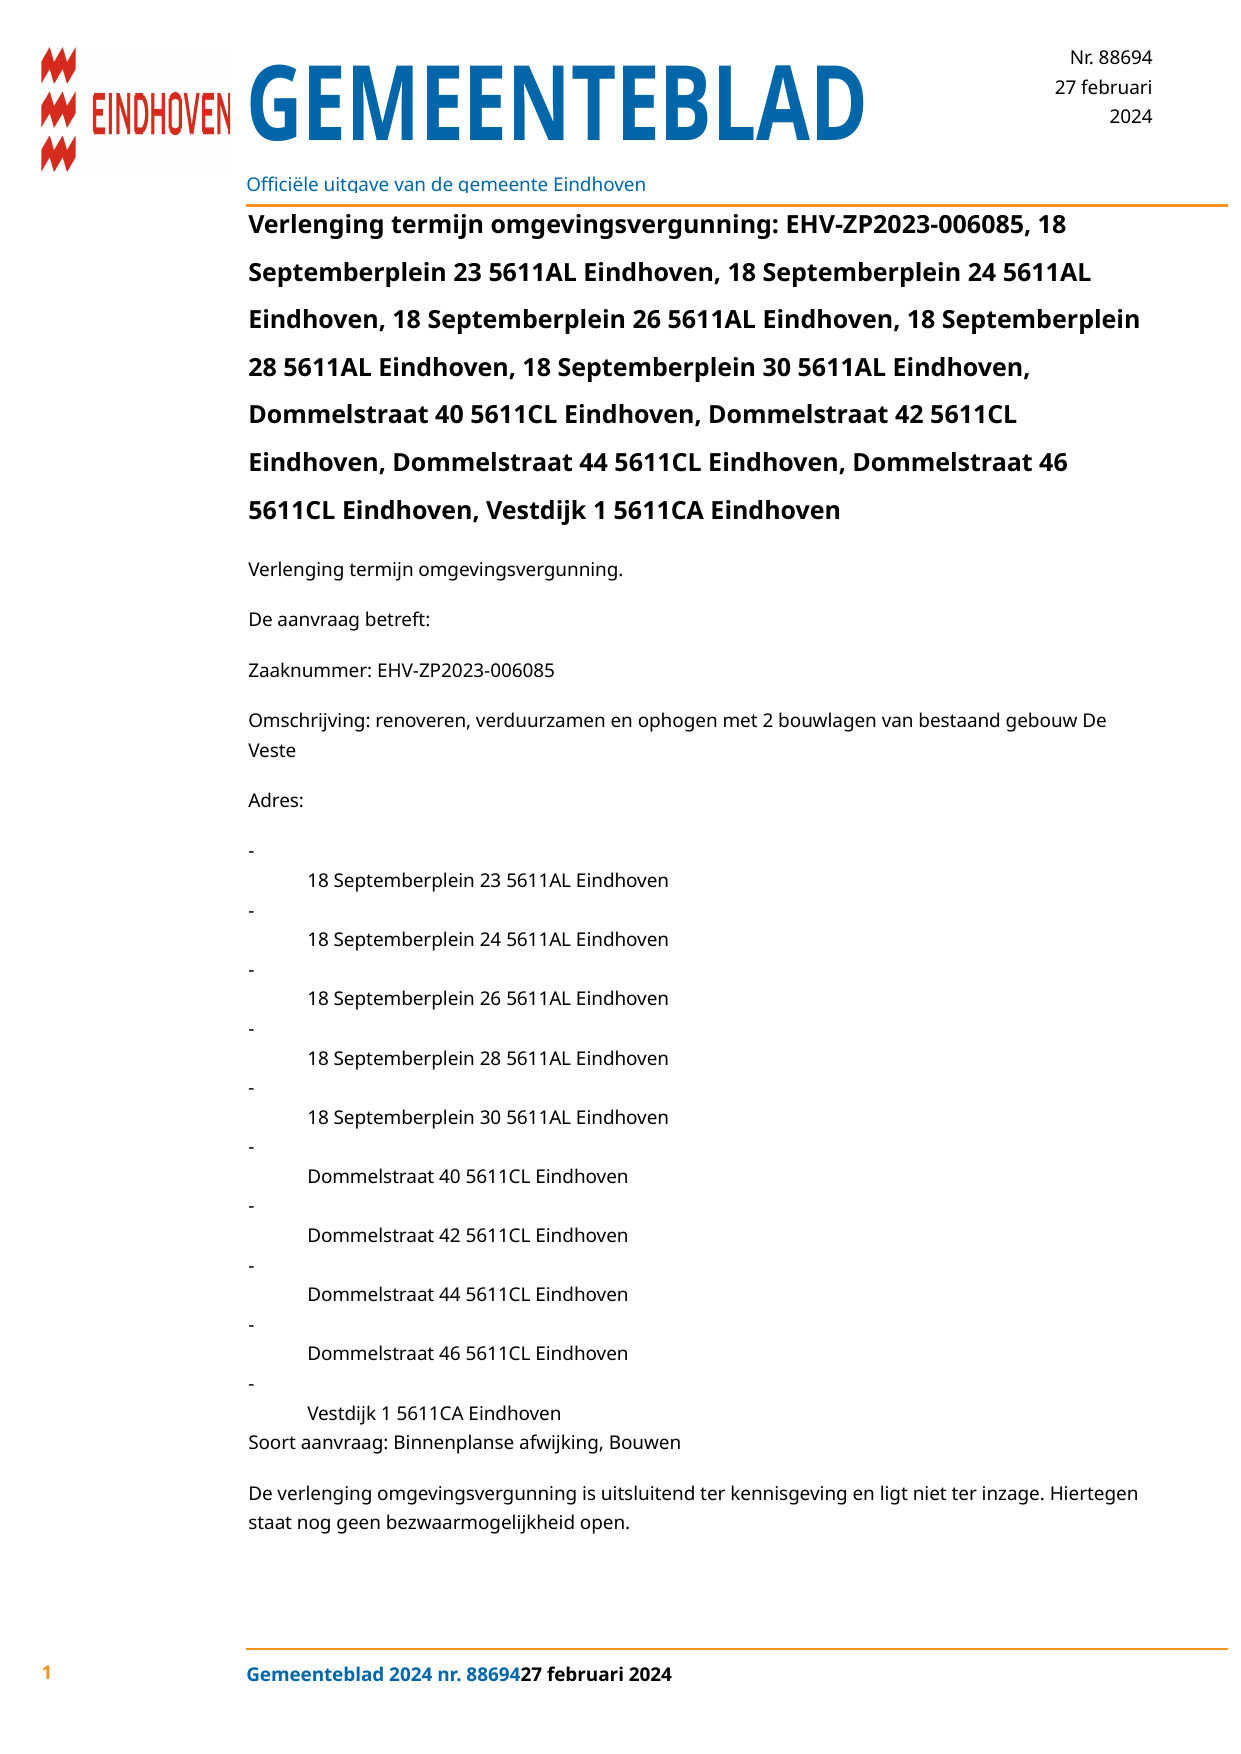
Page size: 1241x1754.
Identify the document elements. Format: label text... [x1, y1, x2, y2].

list 18 Septemberplein 30 5611AL Eindhoven [248, 1104, 1152, 1129]
text Zaaknummer: EHV-ZP2023-006085 [248, 657, 1152, 682]
list 18 Septemberplein 23 5611AL Eindhoven [248, 867, 1152, 893]
list Dommelstraat 46 5611CL Eindhoven [248, 1341, 1152, 1366]
picture [41, 47, 231, 172]
list 18 Septemberplein 24 5611AL Eindhoven [248, 926, 1152, 952]
text Verlenging termijn omgevingsvergunning: EHV-ZP2023-006085, 18 Septemberplein 23 5611AL Eindhoven, 18 Septemberplein 24 5611AL Eindhoven, 18 Septemberplein 26 5611AL Eindhoven, 18 Septemberplein 28 5611AL Eindhoven, 18 Septemberplein 30 5611AL Eindhoven, Dommelstraat 40 5611CL Eindhoven, Dommelstraat 42 5611CL Eindhoven, Dommelstraat 44 5611CL Eindhoven, Dommelstraat 46 5611CL Eindhoven, Vestdijk 1 5611CA Eindhoven [248, 207, 1152, 526]
list 18 Septemberplein 28 5611AL Eindhoven [248, 1045, 1152, 1070]
list Vestdijk 1 5611CA Eindhoven [248, 1400, 1152, 1425]
list Dommelstraat 44 5611CL Eindhoven [248, 1281, 1152, 1307]
text Omschrijving: renoveren, verduurzamen en ophogen met 2 bouwlagen van bestaand gebouw De Veste [248, 707, 1152, 762]
list 18 Septemberplein 26 5611AL Eindhoven [248, 986, 1152, 1011]
text Adres: [248, 787, 1152, 813]
list Dommelstraat 40 5611CL Eindhoven [248, 1163, 1152, 1189]
text Verlenging termijn omgevingsvergunning. [248, 556, 1152, 582]
list Dommelstraat 42 5611CL Eindhoven [248, 1222, 1152, 1248]
text Soort aanvraag: Binnenplanse afwijking, Bouwen [248, 1429, 1152, 1455]
text De verlenging omgevingsvergunning is uitsluitend ter kennisgeving en ligt niet ter inzage. Hiertegen staat nog geen bezwaarmogelijkheid open. [248, 1480, 1152, 1535]
text De aanvraag betreft: [248, 606, 1152, 632]
